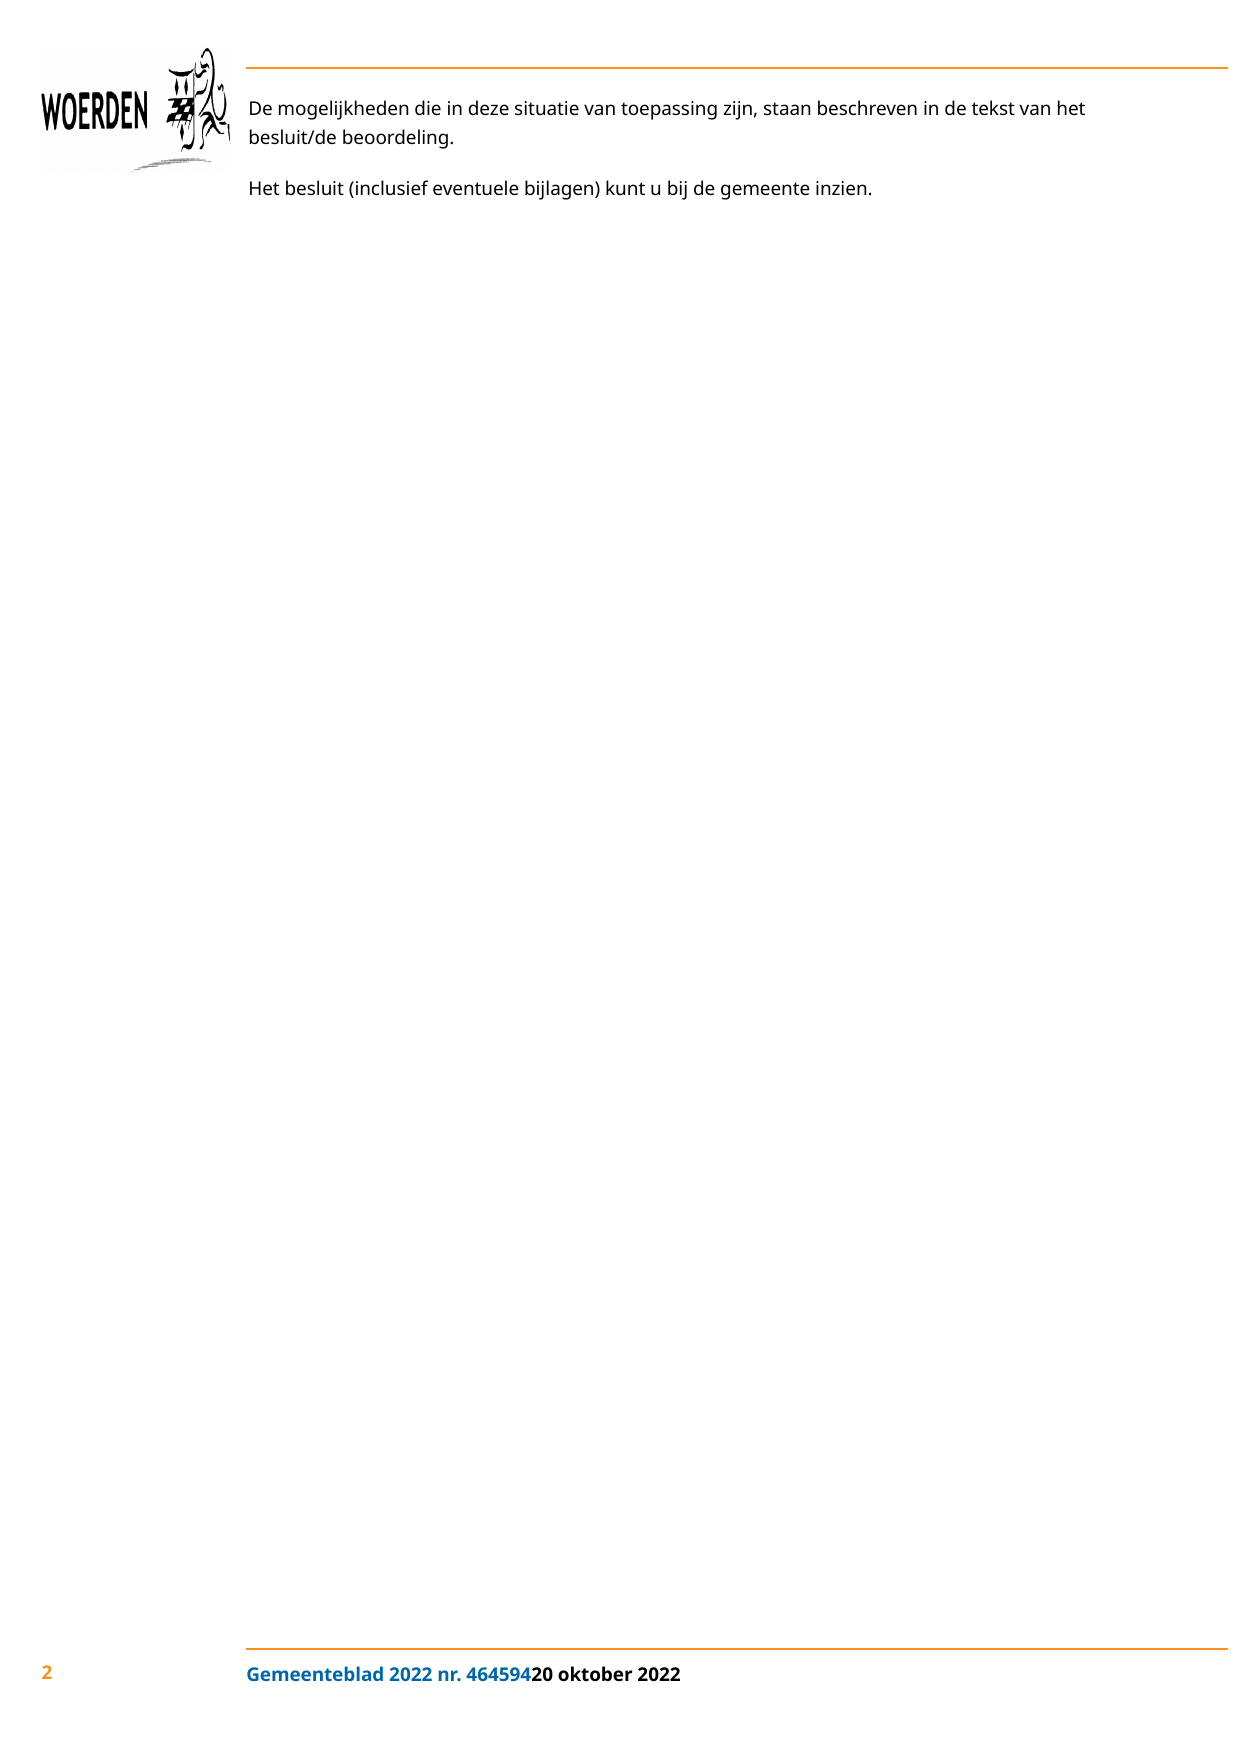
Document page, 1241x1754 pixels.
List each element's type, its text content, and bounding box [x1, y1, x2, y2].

text De mogelijkheden die in deze situatie van toepassing zijn, staan beschreven in de tekst van het besluit/de beoordeling. [248, 95, 1152, 150]
text Het besluit (inclusief eventuele bijlagen) kunt u bij de gemeente inzien. [248, 175, 1152, 201]
picture [41, 47, 231, 172]
